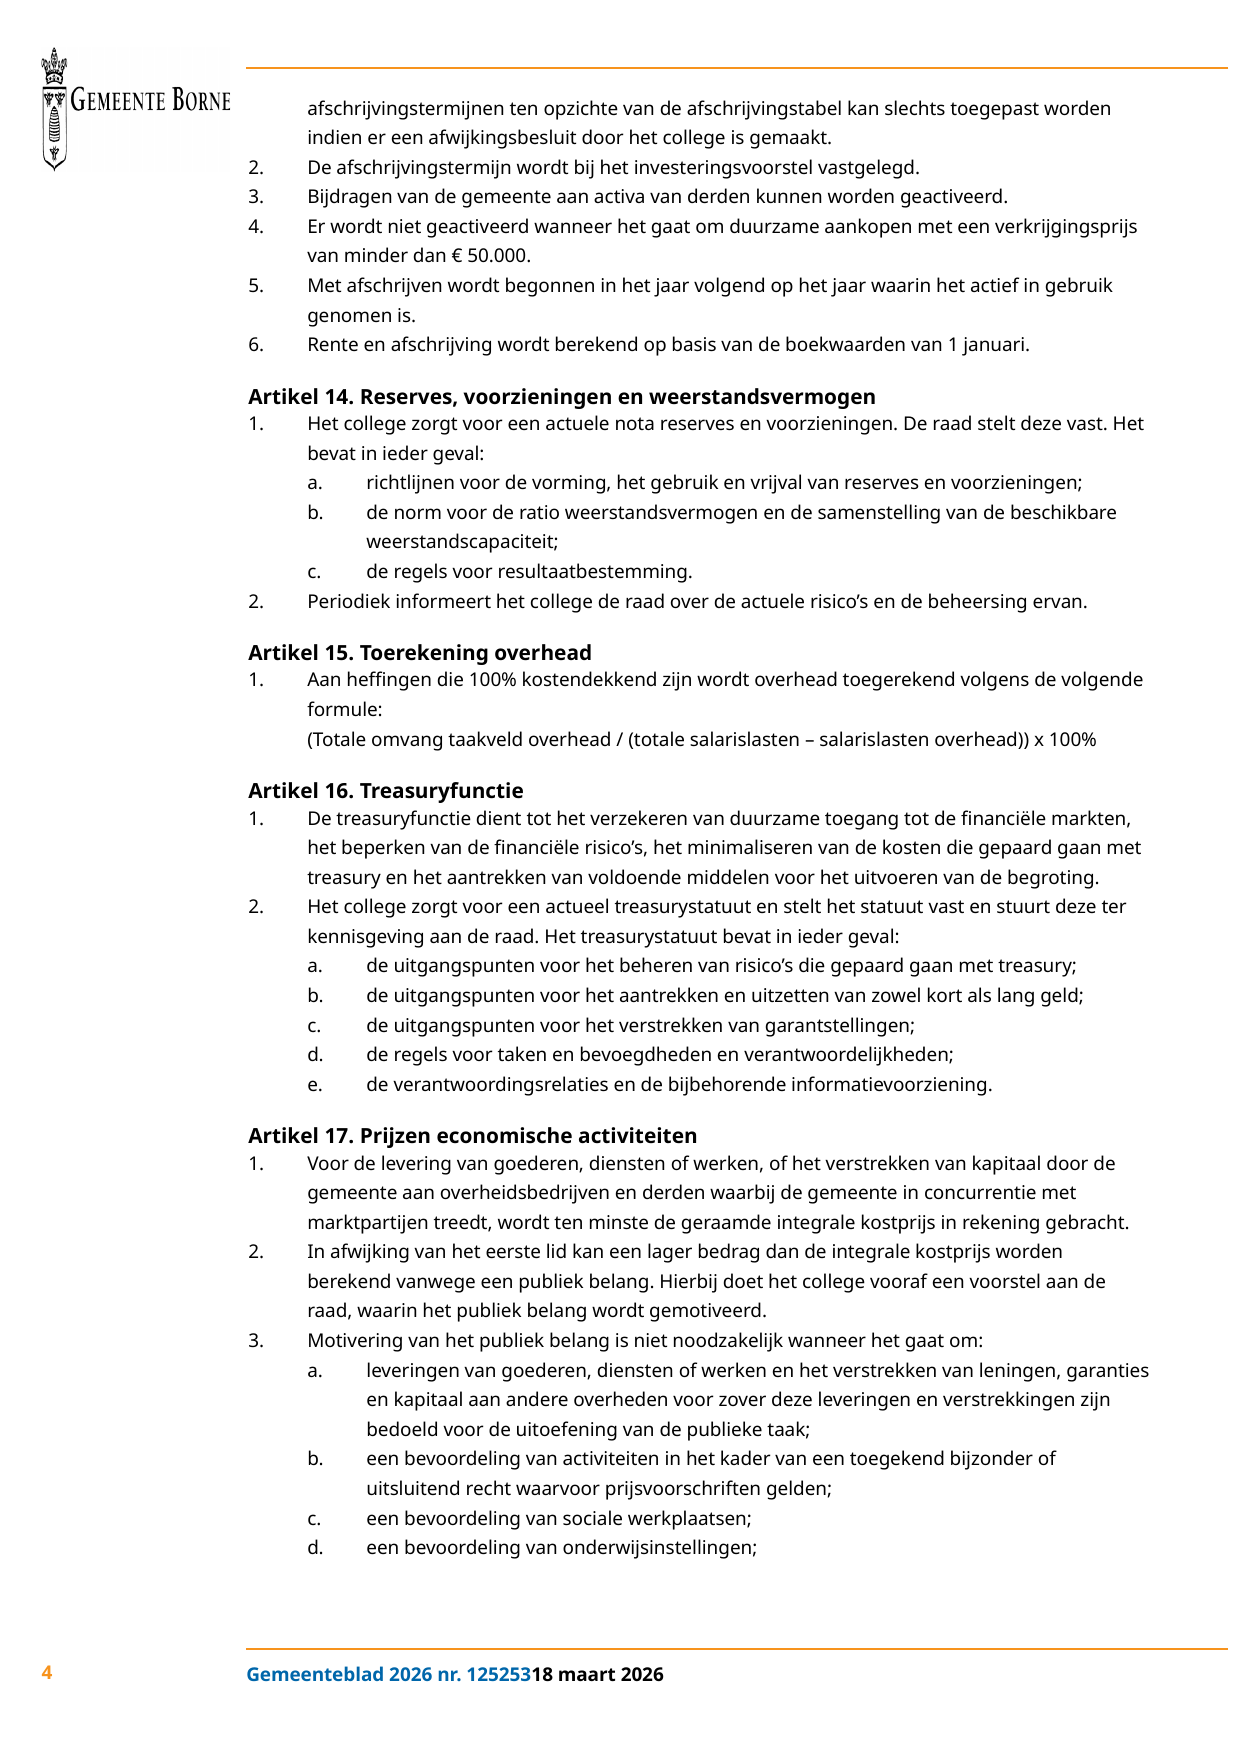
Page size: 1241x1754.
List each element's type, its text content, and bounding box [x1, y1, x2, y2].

list de uitgangspunten voor het beheren van risico’s die gepaard gaan met treasury; [307, 953, 1152, 978]
list Motivering van het publiek belang is niet noodzakelijk wanneer het gaat om: [248, 1327, 1152, 1353]
list Het college zorgt voor een actueel treasurystatuut en stelt het statuut vast en stuurt deze ter kennisgeving aan de raad. Het treasurystatuut bevat in ieder geval: [248, 893, 1152, 949]
list afschrijvingstermijnen ten opzichte van de afschrijvingstabel kan slechts toegepast worden indien er een afwijkingsbesluit door het college is gemaakt. [248, 95, 1152, 150]
list Er wordt niet geactiveerd wanneer het gaat om duurzame aankopen met een verkrijgingsprijs van minder dan € 50.000. [248, 213, 1152, 268]
list een bevoordeling van sociale werkplaatsen; [307, 1505, 1152, 1531]
list Periodiek informeert het college de raad over de actuele risico’s en de beheersing ervan. [248, 588, 1152, 613]
list leveringen van goederen, diensten of werken en het verstrekken van leningen, garanties en kapitaal aan andere overheden voor zover deze leveringen en verstrekkingen zijn bedoeld voor de uitoefening van de publieke taak; [307, 1357, 1152, 1442]
text Artikel 17. Prijzen economische activiteiten [248, 1121, 1152, 1150]
list de regels voor resultaatbestemming. [307, 558, 1152, 584]
list Het college zorgt voor een actuele nota reserves en voorzieningen. De raad stelt deze vast. Het bevat in ieder geval: [248, 410, 1152, 466]
list de uitgangspunten voor het aantrekken en uitzetten van zowel kort als lang geld; [307, 982, 1152, 1008]
list een bevoordeling van onderwijsinstellingen; [307, 1534, 1152, 1560]
list Met afschrijven wordt begonnen in het jaar volgend op het jaar waarin het actief in gebruik genomen is. [248, 272, 1152, 328]
list een bevoordeling van activiteiten in het kader van een toegekend bijzonder of uitsluitend recht waarvoor prijsvoorschriften gelden; [307, 1446, 1152, 1501]
list Rente en afschrijving wordt berekend op basis van de boekwaarden van 1 januari. [248, 331, 1152, 357]
list Voor de levering van goederen, diensten of werken, of het verstrekken van kapitaal door de gemeente aan overheidsbedrijven en derden waarbij de gemeente in concurrentie met marktpartijen treedt, wordt ten minste de geraamde integrale kostprijs in rekening gebracht. [248, 1150, 1152, 1235]
picture [41, 47, 231, 172]
list de norm voor de ratio weerstandsvermogen en de samenstelling van de beschikbare weerstandscapaciteit; [307, 499, 1152, 554]
list richtlijnen voor de vorming, het gebruik en vrijval van reserves en voorzieningen; [307, 469, 1152, 495]
list Bijdragen van de gemeente aan activa van derden kunnen worden geactiveerd. [248, 183, 1152, 209]
list Aan heffingen die 100% kostendekkend zijn wordt overhead toegerekend volgens de volgende formule: [248, 667, 1152, 722]
list In afwijking van het eerste lid kan een lager bedrag dan de integrale kostprijs worden berekend vanwege een publiek belang. Hierbij doet het college vooraf een voorstel aan de raad, waarin het publiek belang wordt gemotiveerd. [248, 1238, 1152, 1323]
list De afschrijvingstermijn wordt bij het investeringsvoorstel vastgelegd. [248, 154, 1152, 180]
text Artikel 14. Reserves, voorzieningen en weerstandsvermogen [248, 382, 1152, 410]
list de regels voor taken en bevoegdheden en verantwoordelijkheden; [307, 1041, 1152, 1067]
list de verantwoordingsrelaties en de bijbehorende informatievoorziening. [307, 1071, 1152, 1097]
list (Totale omvang taakveld overhead / (totale salarislasten – salarislasten overhead)) x 100% [248, 726, 1152, 752]
list De treasuryfunctie dient tot het verzekeren van duurzame toegang tot de financiële markten, het beperken van de financiële risico’s, het minimaliseren van de kosten die gepaard gaan met treasury en het aantrekken van voldoende middelen voor het uitvoeren van de begroting. [248, 805, 1152, 889]
text Artikel 16. Treasuryfunctie [248, 776, 1152, 805]
text Artikel 15. Toerekening overhead [248, 638, 1152, 667]
list de uitgangspunten voor het verstrekken van garantstellingen; [307, 1012, 1152, 1037]
